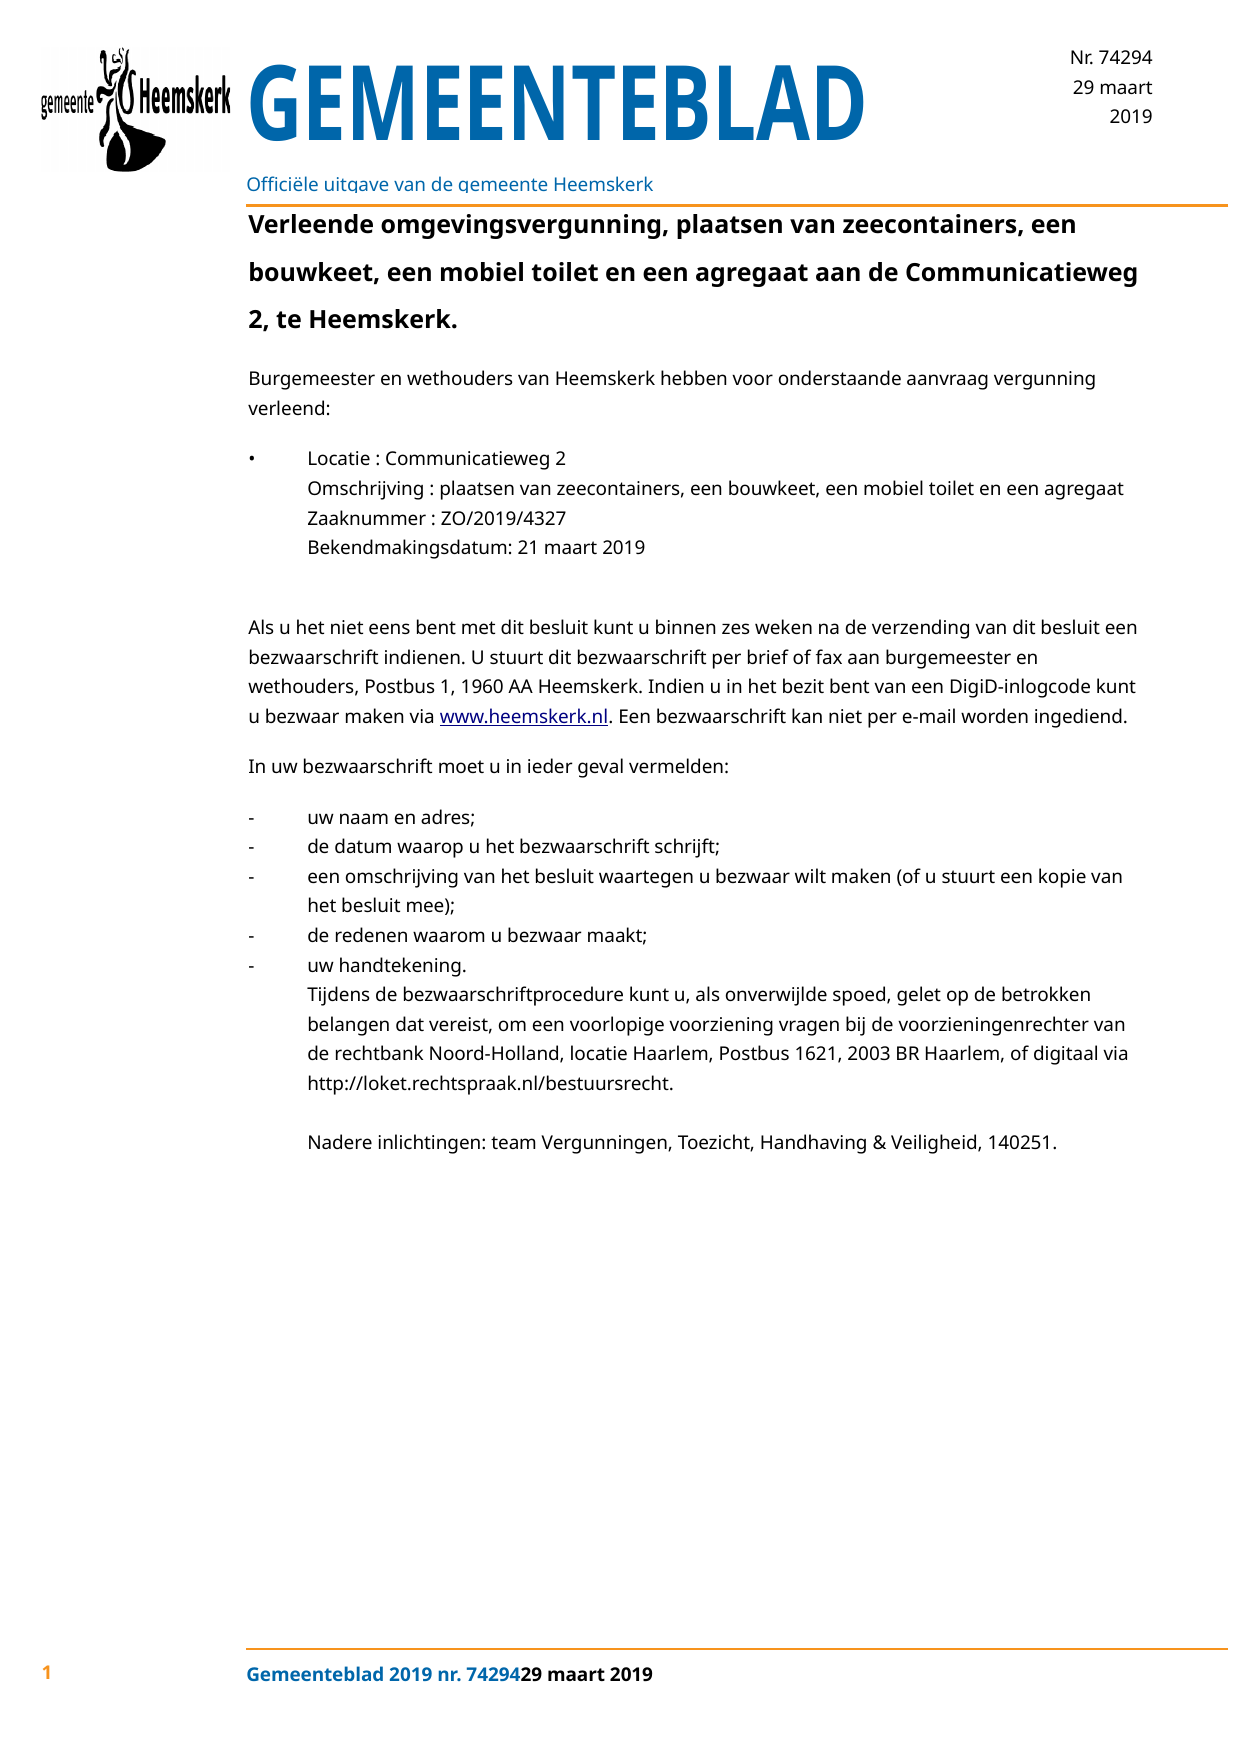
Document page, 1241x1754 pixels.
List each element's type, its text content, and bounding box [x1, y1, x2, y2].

picture [41, 47, 231, 172]
list Zaaknummer : ZO/2019/4327 [248, 505, 1152, 530]
list uw naam en adres; [248, 804, 1152, 829]
text Als u het niet eens bent met dit besluit kunt u binnen zes weken na de verzending van dit besluit een bezwaarschrift indienen. U stuurt dit bezwaarschrift per brief of fax aan burgemeester en wethouders, Postbus 1, 1960 AA Heemskerk. Indien u in het bezit bent van een DigiD-inlogcode kunt u bezwaar maken via www.heemskerk.nl. Een bezwaarschrift kan niet per e-mail worden ingediend. [248, 614, 1152, 729]
text Verleende omgevingsvergunning, plaatsen van zeecontainers, een bouwkeet, een mobiel toilet en een agregaat aan de Communicatieweg 2, te Heemskerk. [248, 207, 1152, 336]
list de redenen waarom u bezwaar maakt; [248, 922, 1152, 948]
text Burgemeester en wethouders van Heemskerk hebben voor onderstaande aanvraag vergunning verleend: [248, 366, 1152, 421]
list een omschrijving van het besluit waartegen u bezwaar wilt maken (of u stuurt een kopie van het besluit mee); [248, 863, 1152, 918]
text In uw bezwaarschrift moet u in ieder geval vermelden: [248, 753, 1152, 779]
list Nadere inlichtingen: team Vergunningen, Toezicht, Handhaving & Veiligheid, 140251. [248, 1129, 1152, 1155]
list de datum waarop u het bezwaarschrift schrijft; [248, 833, 1152, 859]
list Locatie : Communicatieweg 2 [248, 446, 1152, 471]
list Omschrijving : plaatsen van zeecontainers, een bouwkeet, een mobiel toilet en een agregaat [248, 475, 1152, 501]
list Bekendmakingsdatum: 21 maart 2019 [248, 534, 1152, 560]
list uw handtekening. [248, 952, 1152, 977]
list Tijdens de bezwaarschriftprocedure kunt u, als onverwijlde spoed, gelet op de betrokken belangen dat vereist, om een voorlopige voorziening vragen bij de voorzieningenrechter van de rechtbank Noord-Holland, locatie Haarlem, Postbus 1621, 2003 BR Haarlem, of digitaal via http://loket.rechtspraak.nl/bestuursrecht. [248, 981, 1152, 1096]
